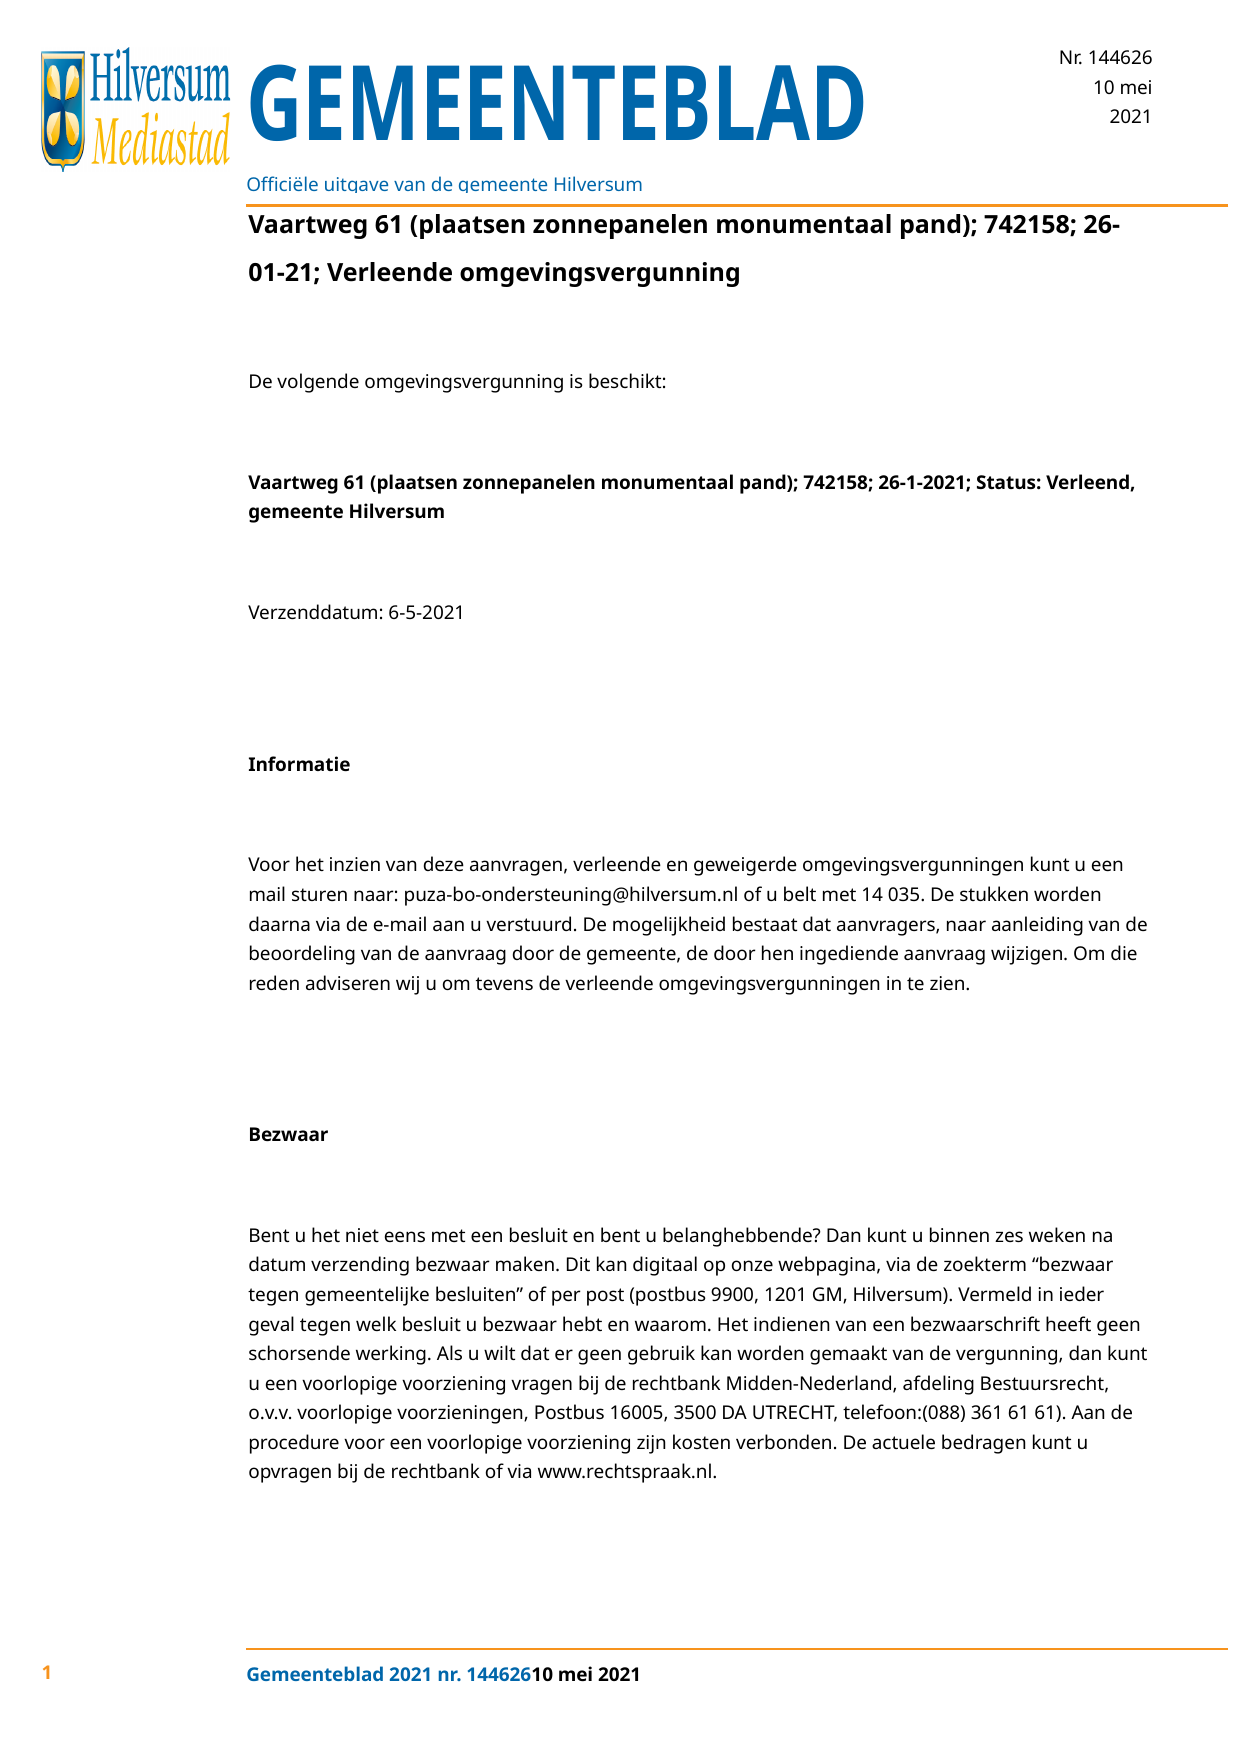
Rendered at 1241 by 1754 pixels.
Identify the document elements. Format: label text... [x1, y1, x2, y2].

text Vaartweg 61 (plaatsen zonnepanelen monumentaal pand); 742158; 26-01-21; Verleende omgevingsvergunning [248, 207, 1152, 288]
text Voor het inzien van deze aanvragen, verleende en geweigerde omgevingsvergunningen kunt u een mail sturen naar: puza-bo-ondersteuning@hilversum.nl of u belt met 14 035. De stukken worden daarna via de e-mail aan u verstuurd. De mogelijkheid bestaat dat aanvragers, naar aanleiding van de beoordeling van de aanvraag door de gemeente, de door hen ingediende aanvraag wijzigen. Om die reden adviseren wij u om tevens de verleende omgevingsvergunningen in te zien. [248, 852, 1152, 996]
text Informatie [248, 751, 1152, 777]
picture [41, 47, 231, 172]
text De volgende omgevingsvergunning is beschikt: [248, 368, 1152, 394]
text Bent u het niet eens met een besluit en bent u belanghebbende? Dan kunt u binnen zes weken na datum verzending bezwaar maken. Dit kan digitaal op onze webpagina, via de zoekterm “bezwaar tegen gemeentelijke besluiten” of per post (postbus 9900, 1201 GM, Hilversum). Vermeld in ieder geval tegen welk besluit u bezwaar hebt en waarom. Het indienen van een bezwaarschrift heeft geen schorsende werking. Als u wilt dat er geen gebruik kan worden gemaakt van de vergunning, dan kunt u een voorlopige voorziening vragen bij de rechtbank Midden-Nederland, afdeling Bestuursrecht, o.v.v. voorlopige voorzieningen, Postbus 16005, 3500 DA UTRECHT, telefoon:(088) 361 61 61). Aan de procedure voor een voorlopige voorziening zijn kosten verbonden. De actuele bedragen kunt u opvragen bij de rechtbank of via www.rechtspraak.nl. [248, 1222, 1152, 1484]
text Bezwaar [248, 1121, 1152, 1147]
text Vaartweg 61 (plaatsen zonnepanelen monumentaal pand); 742158; 26-1-2021; Status: Verleend, gemeente Hilversum [248, 469, 1152, 524]
text Verzenddatum: 6-5-2021 [248, 599, 1152, 625]
